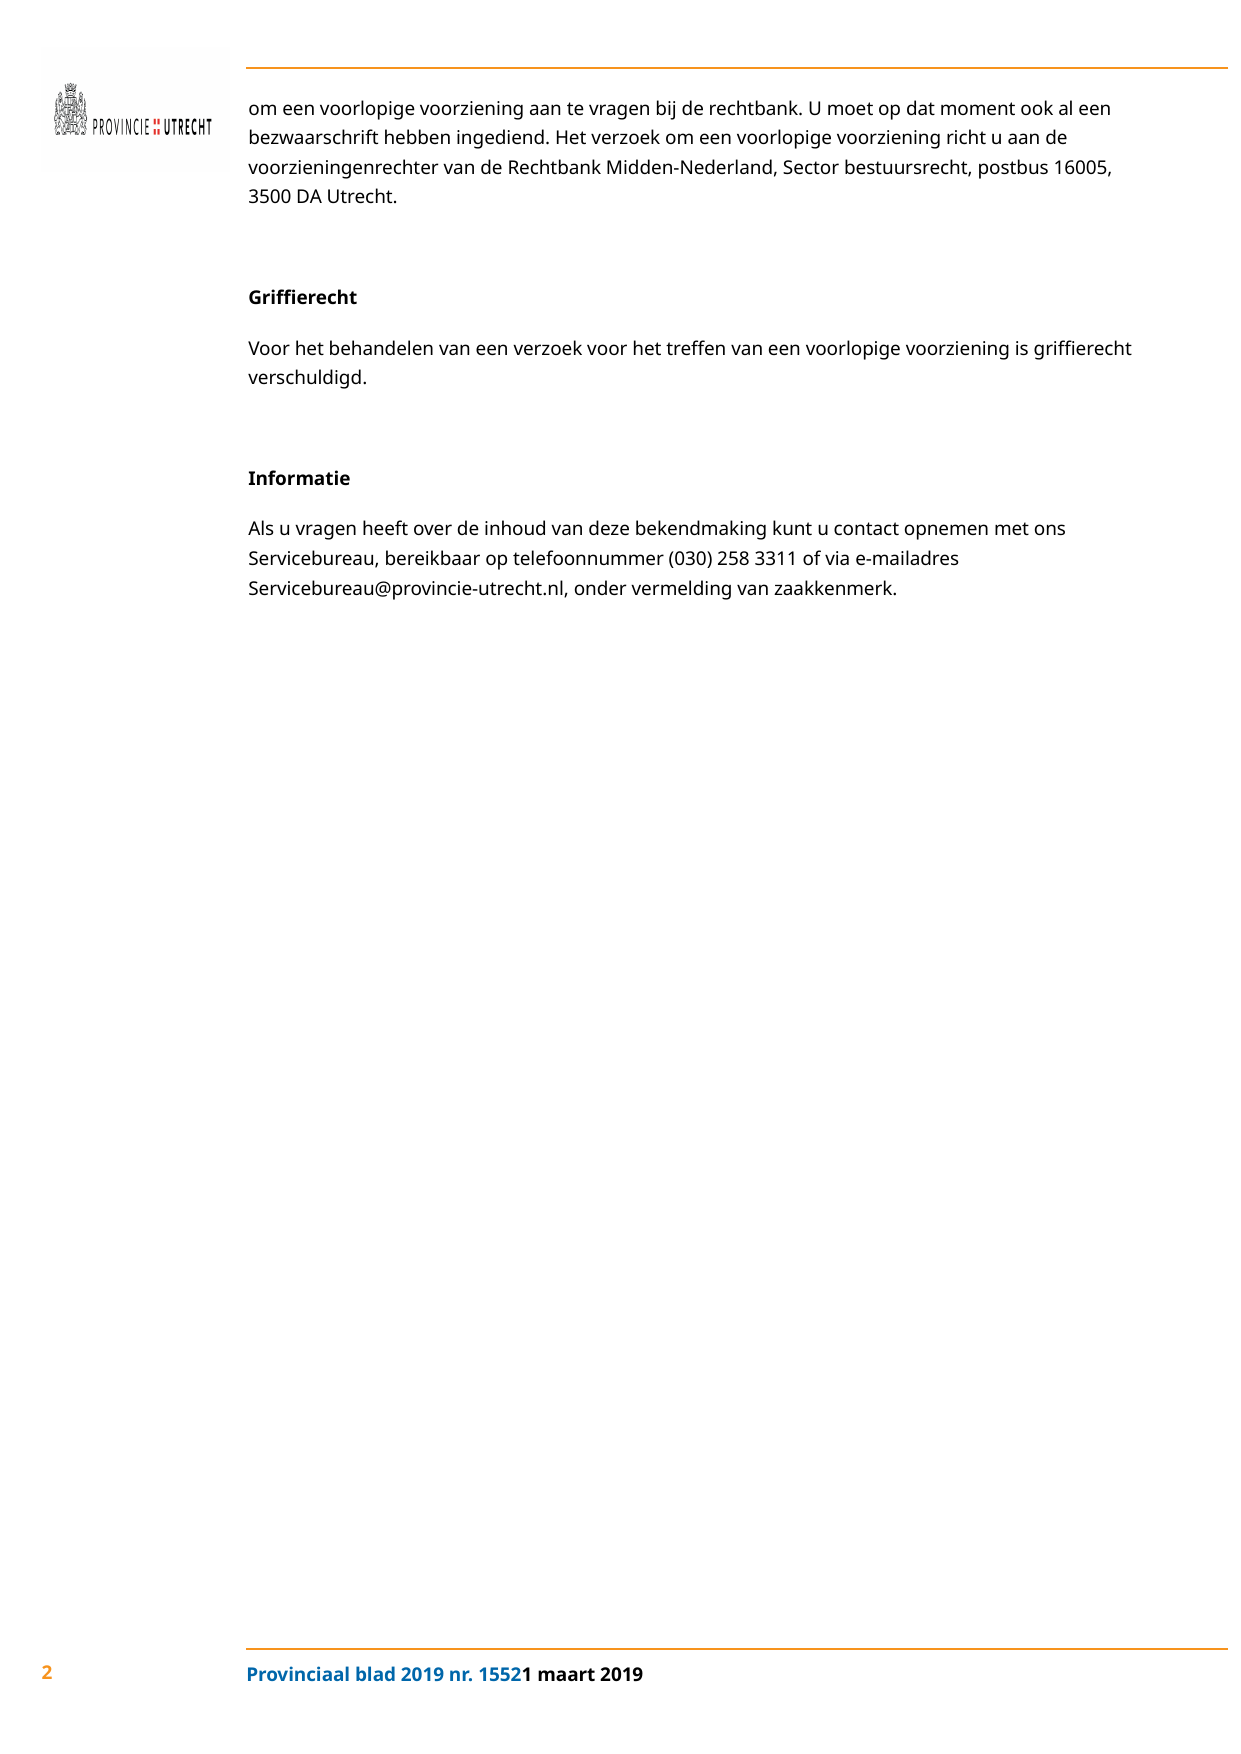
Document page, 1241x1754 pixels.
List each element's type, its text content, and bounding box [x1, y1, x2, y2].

text Griffierecht [248, 284, 1152, 310]
picture [41, 47, 231, 172]
text Informatie [248, 465, 1152, 491]
text om een voorlopige voorziening aan te vragen bij de rechtbank. U moet op dat moment ook al een bezwaarschrift hebben ingediend. Het verzoek om een voorlopige voorziening richt u aan de voorzieningenrechter van de Rechtbank Midden-Nederland, Sector bestuursrecht, postbus 16005, 3500 DA Utrecht. [248, 95, 1152, 209]
text Als u vragen heeft over de inhoud van deze bekendmaking kunt u contact opnemen met ons Servicebureau, bereikbaar op telefoonnummer (030) 258 3311 of via e-mailadres Servicebureau@provincie-utrecht.nl, onder vermelding van zaakkenmerk. [248, 516, 1152, 601]
text Voor het behandelen van een verzoek voor het treffen van een voorlopige voorziening is griffierecht verschuldigd. [248, 335, 1152, 390]
